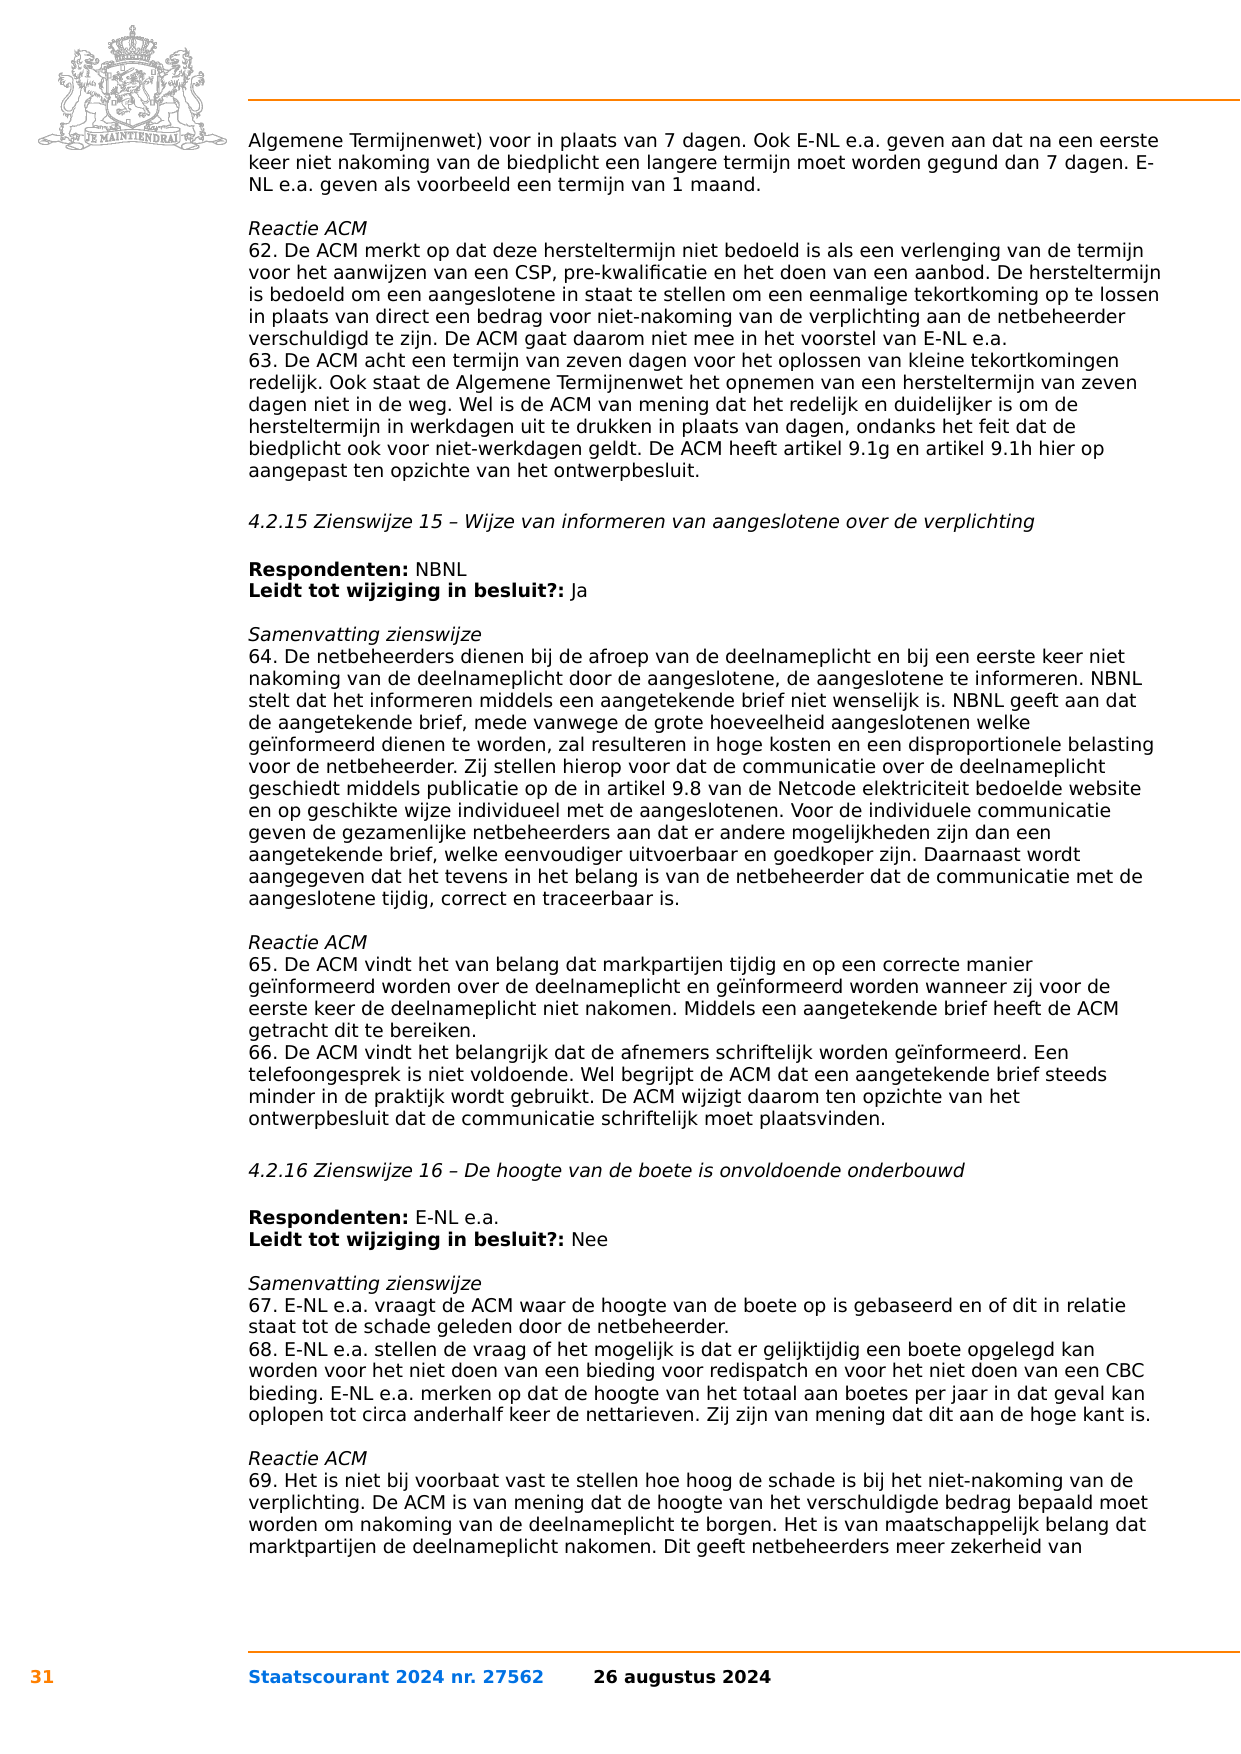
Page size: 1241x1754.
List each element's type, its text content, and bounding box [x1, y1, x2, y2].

picture [38, 25, 227, 150]
text Respondenten: NBNL [248, 558, 1163, 580]
text 65. De ACM vindt het van belang dat markpartijen tijdig en op een correcte manier geïnformeerd worden over de deelnameplicht en geïnformeerd worden wanneer zij voor de eerste keer de deelnameplicht niet nakomen. Middels een aangetekende brief heeft de ACM getracht dit te bereiken. [248, 954, 1163, 1042]
subtitle 4.2.16 Zienswijze 16 – De hoogte van de boete is onvoldoende onderbouwd [248, 1160, 1163, 1182]
subtitle Samenvatting zienswijze [248, 624, 1163, 646]
subtitle 4.2.15 Zienswijze 15 – Wijze van informeren van aangeslotene over de verplichting [248, 511, 1163, 533]
text 64. De netbeheerders dienen bij de afroep van de deelnameplicht en bij een eerste keer niet nakoming van de deelnameplicht door de aangeslotene, de aangeslotene te informeren. NBNL stelt dat het informeren middels een aangetekende brief niet wenselijk is. NBNL geeft aan dat de aangetekende brief, mede vanwege de grote hoeveelheid aangeslotenen welke geïnformeerd dienen te worden, zal resulteren in hoge kosten en een disproportionele belasting voor de netbeheerder. Zij stellen hierop voor dat de communicatie over de deelnameplicht geschiedt middels publicatie op de in artikel 9.8 van de Netcode elektriciteit bedoelde website en op geschikte wijze individueel met de aangeslotenen. Voor de individuele communicatie geven de gezamenlijke netbeheerders aan dat er andere mogelijkheden zijn dan een aangetekende brief, welke eenvoudiger uitvoerbaar en goedkoper zijn. Daarnaast wordt aangegeven dat het tevens in het belang is van de netbeheerder dat de communicatie met de aangeslotene tijdig, correct en traceerbaar is. [248, 646, 1163, 910]
text Leidt tot wijziging in besluit?: Nee [248, 1229, 1163, 1251]
text 67. E-NL e.a. vraagt de ACM waar de hoogte van de boete op is gebaseerd en of dit in relatie staat tot de schade geleden door de netbeheerder. [248, 1294, 1163, 1338]
text Algemene Termijnenwet) voor in plaats van 7 dagen. Ook E-NL e.a. geven aan dat na een eerste keer niet nakoming van de biedplicht een langere termijn moet worden gegund dan 7 dagen. E-NL e.a. geven als voorbeeld een termijn van 1 maand. [248, 130, 1163, 196]
subtitle Reactie ACM [248, 1448, 1163, 1470]
text Respondenten: E-NL e.a. [248, 1207, 1163, 1229]
text 62. De ACM merkt op dat deze hersteltermijn niet bedoeld is als een verlenging van de termijn voor het aanwijzen van een CSP, pre-kwalificatie en het doen van een aanbod. De hersteltermijn is bedoeld om een aangeslotene in staat te stellen om een eenmalige tekortkoming op te lossen in plaats van direct een bedrag voor niet-nakoming van de verplichting aan de netbeheerder verschuldigd te zijn. De ACM gaat daarom niet mee in het voorstel van E-NL e.a. [248, 240, 1163, 349]
subtitle Reactie ACM [248, 218, 1163, 240]
text 66. De ACM vindt het belangrijk dat de afnemers schriftelijk worden geïnformeerd. Een telefoongesprek is niet voldoende. Wel begrijpt de ACM dat een aangetekende brief steeds minder in de praktijk wordt gebruikt. De ACM wijzigt daarom ten opzichte van het ontwerpbesluit dat de communicatie schriftelijk moet plaatsvinden. [248, 1042, 1163, 1130]
text 68. E-NL e.a. stellen de vraag of het mogelijk is dat er gelijktijdig een boete opgelegd kan worden voor het niet doen van een bieding voor redispatch en voor het niet doen van een CBC bieding. E-NL e.a. merken op dat de hoogte van het totaal aan boetes per jaar in dat geval kan oplopen tot circa anderhalf keer de nettarieven. Zij zijn van mening dat dit aan de hoge kant is. [248, 1338, 1163, 1426]
text 63. De ACM acht een termijn van zeven dagen voor het oplossen van kleine tekortkomingen redelijk. Ook staat de Algemene Termijnenwet het opnemen van een hersteltermijn van zeven dagen niet in de weg. Wel is de ACM van mening dat het redelijk en duidelijker is om de hersteltermijn in werkdagen uit te drukken in plaats van dagen, ondanks het feit dat de biedplicht ook voor niet-werkdagen geldt. De ACM heeft artikel 9.1g en artikel 9.1h hier op aangepast ten opzichte van het ontwerpbesluit. [248, 349, 1163, 481]
text Leidt tot wijziging in besluit?: Ja [248, 580, 1163, 602]
subtitle Reactie ACM [248, 932, 1163, 954]
subtitle Samenvatting zienswijze [248, 1272, 1163, 1294]
text 69. Het is niet bij voorbaat vast te stellen hoe hoog de schade is bij het niet-nakoming van de verplichting. De ACM is van mening dat de hoogte van het verschuldigde bedrag bepaald moet worden om nakoming van de deelnameplicht te borgen. Het is van maatschappelijk belang dat marktpartijen de deelnameplicht nakomen. Dit geeft netbeheerders meer zekerheid van [248, 1470, 1163, 1558]
